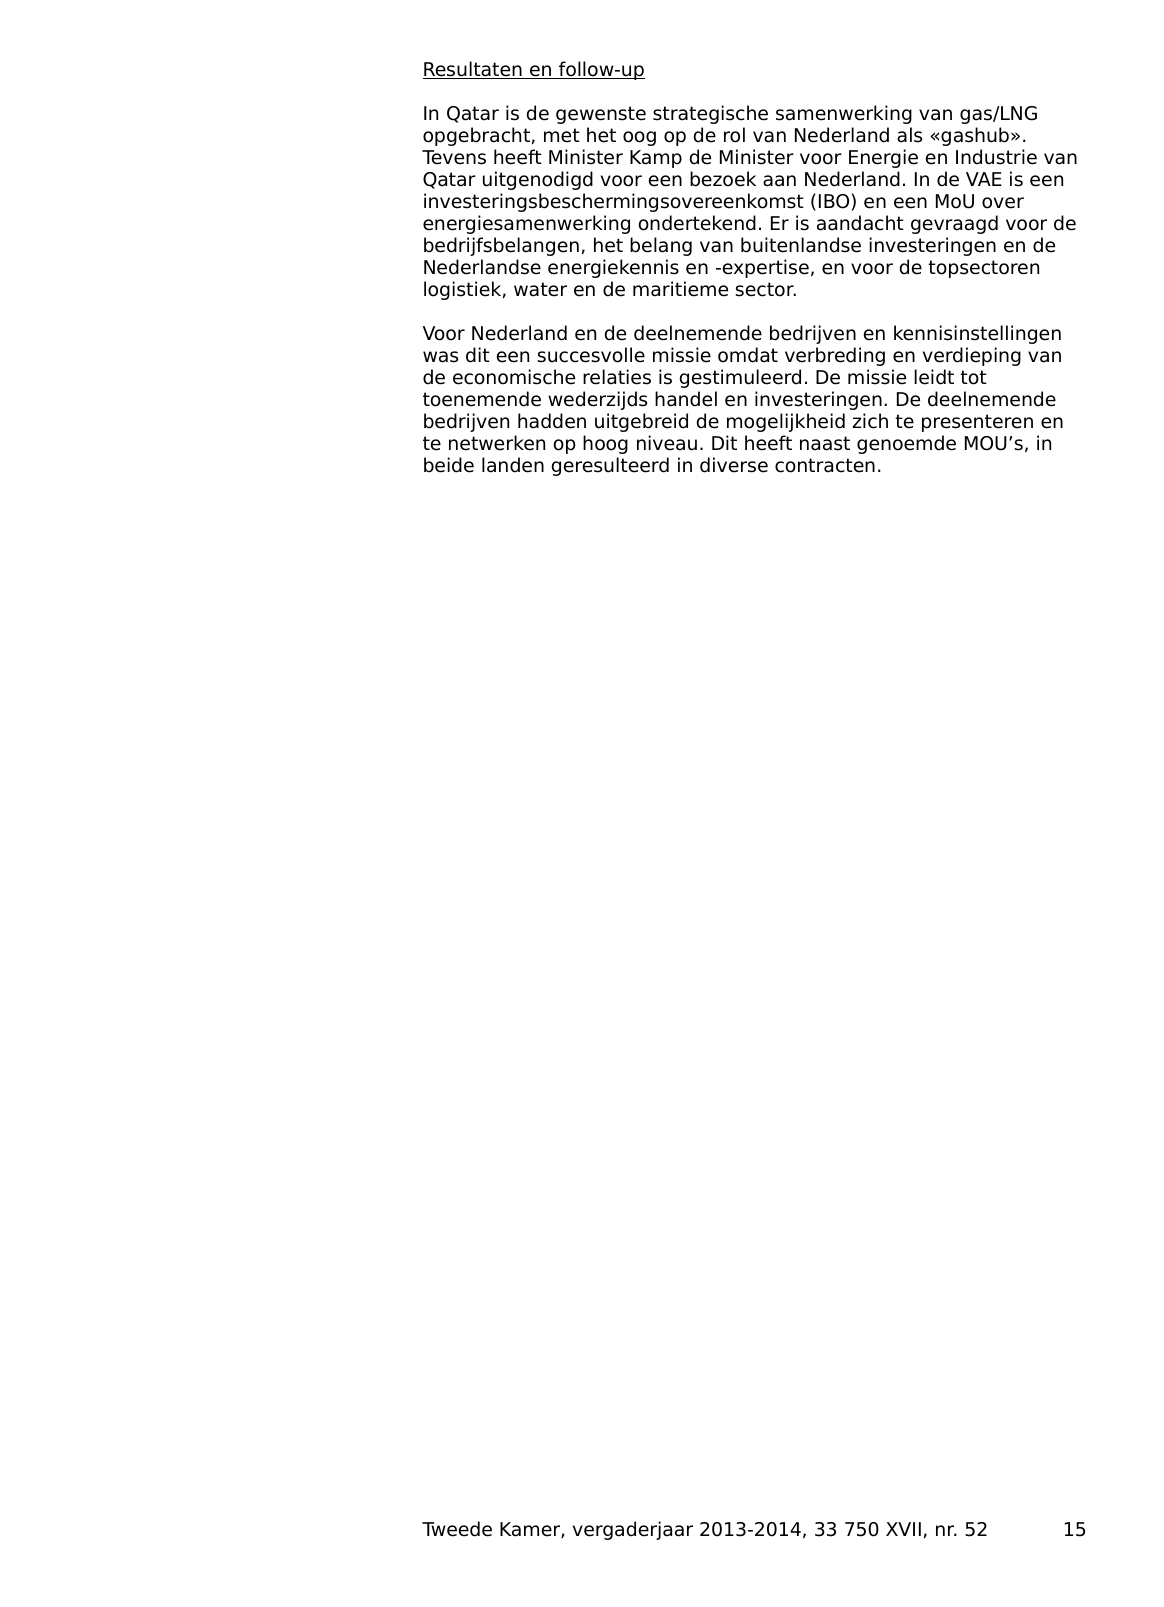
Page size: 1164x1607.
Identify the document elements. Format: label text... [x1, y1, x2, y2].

subtitle Resultaten en follow-up [422, 59, 1087, 81]
text In Qatar is de gewenste strategische samenwerking van gas/LNG opgebracht, met het oog op de rol van Nederland als «gashub». Tevens heeft Minister Kamp de Minister voor Energie en Industrie van Qatar uitgenodigd voor een bezoek aan Nederland. In de VAE is een investeringsbeschermingsovereenkomst (IBO) en een MoU over energiesamenwerking ondertekend. Er is aandacht gevraagd voor de bedrijfsbelangen, het belang van buitenlandse investeringen en de Nederlandse energiekennis en -expertise, en voor de topsectoren logistiek, water en de maritieme sector. [422, 103, 1087, 301]
text Voor Nederland en de deelnemende bedrijven en kennisinstellingen was dit een succesvolle missie omdat verbreding en verdieping van de economische relaties is gestimuleerd. De missie leidt tot toenemende wederzijds handel en investeringen. De deelnemende bedrijven hadden uitgebreid de mogelijkheid zich te presenteren en te netwerken op hoog niveau. Dit heeft naast genoemde MOU’s, in beide landen geresulteerd in diverse contracten. [422, 323, 1087, 477]
